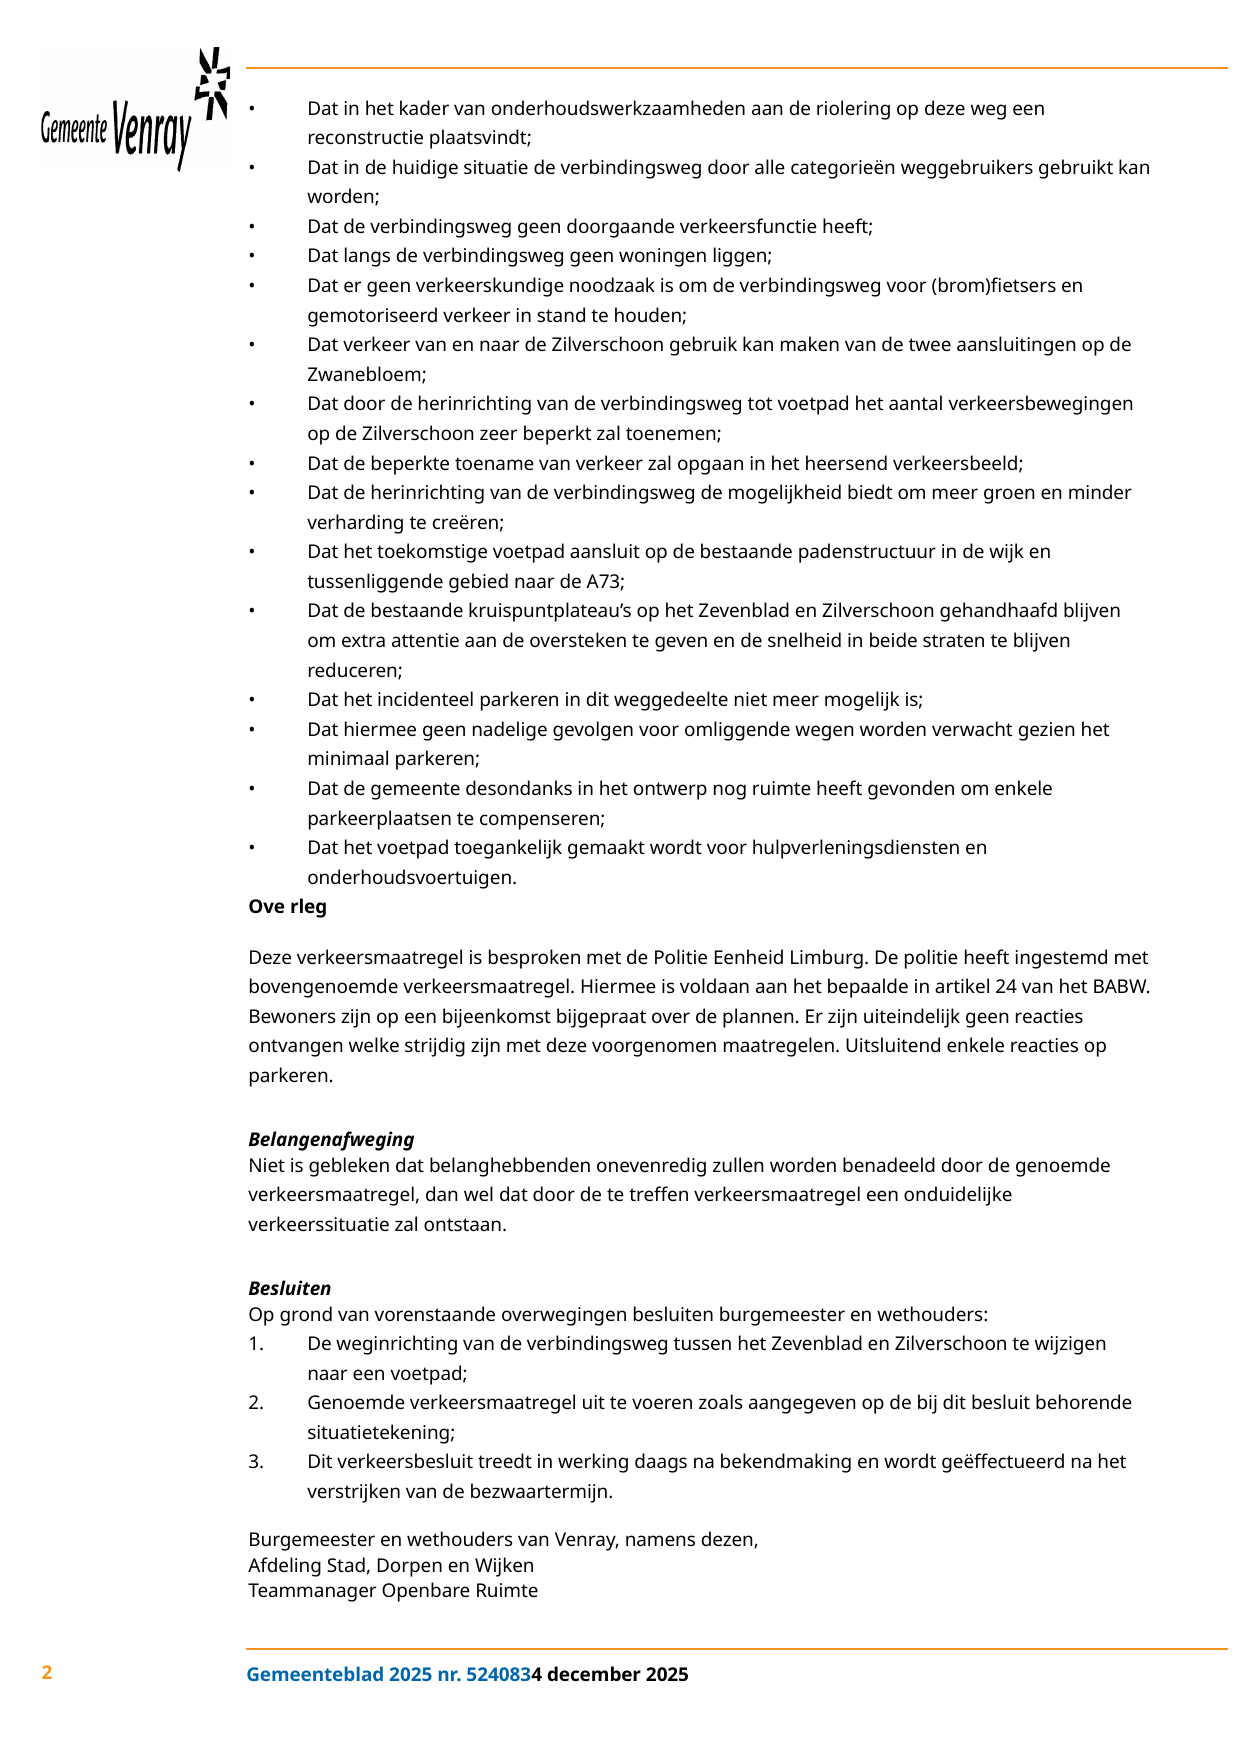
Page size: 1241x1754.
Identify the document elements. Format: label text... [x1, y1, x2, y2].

list Genoemde verkeersmaatregel uit te voeren zoals aangegeven op de bij dit besluit behorende situatietekening; [248, 1389, 1152, 1445]
list Dat er geen verkeerskundige noodzaak is om de verbindingsweg voor (brom)fietsers en gemotoriseerd verkeer in stand te houden; [248, 272, 1152, 328]
text Afdeling Stad, Dorpen en Wijken [248, 1552, 1152, 1578]
list De weginrichting van de verbindingsweg tussen het Zevenblad en Zilverschoon te wijzigen naar een voetpad; [248, 1330, 1152, 1386]
list Dat in het kader van onderhoudswerkzaamheden aan de riolering op deze weg een reconstructie plaatsvindt; [248, 95, 1152, 150]
list Dat de herinrichting van de verbindingsweg de mogelijkheid biedt om meer groen en minder verharding te creëren; [248, 479, 1152, 535]
list Dat de bestaande kruispuntplateau’s op het Zevenblad en Zilverschoon gehandhaafd blijven om extra attentie aan de oversteken te geven en de snelheid in beide straten te blijven reduceren; [248, 598, 1152, 683]
text Deze verkeersmaatregel is besproken met de Politie Eenheid Limburg. De politie heeft ingestemd met bovengenoemde verkeersmaatregel. Hiermee is voldaan aan het bepaalde in artikel 24 van het BABW. Bewoners zijn op een bijeenkomst bijgepraat over de plannen. Er zijn uiteindelijk geen reacties ontvangen welke strijdig zijn met deze voorgenomen maatregelen. Uitsluitend enkele reacties op parkeren. [248, 944, 1152, 1088]
list Dit verkeersbesluit treedt in werking daags na bekendmaking en wordt geëffectueerd na het verstrijken van de bezwaartermijn. [248, 1449, 1152, 1504]
text Burgemeester en wethouders van Venray, namens dezen, [248, 1526, 1152, 1552]
list Dat het toekomstige voetpad aansluit op de bestaande padenstructuur in de wijk en tussenliggende gebied naar de A73; [248, 538, 1152, 594]
list Dat hiermee geen nadelige gevolgen voor omliggende wegen worden verwacht gezien het minimaal parkeren; [248, 716, 1152, 771]
list Dat langs de verbindingsweg geen woningen liggen; [248, 243, 1152, 268]
text Belangenafweging [248, 1126, 1152, 1152]
list Dat het incidenteel parkeren in dit weggedeelte niet meer mogelijk is; [248, 686, 1152, 712]
text Teammanager Openbare Ruimte [248, 1578, 1152, 1603]
list Dat het voetpad toegankelijk gemaakt wordt voor hulpverleningsdiensten en onderhoudsvoertuigen. [248, 834, 1152, 890]
list Dat door de herinrichting van de verbindingsweg tot voetpad het aantal verkeersbewegingen op de Zilverschoon zeer beperkt zal toenemen; [248, 391, 1152, 446]
list Dat de beperkte toename van verkeer zal opgaan in het heersend verkeersbeeld; [248, 450, 1152, 476]
list Dat verkeer van en naar de Zilverschoon gebruik kan maken van de twee aansluitingen op de Zwanebloem; [248, 331, 1152, 387]
list Dat in de huidige situatie de verbindingsweg door alle categorieën weggebruikers gebruikt kan worden; [248, 154, 1152, 209]
picture [41, 47, 231, 172]
text Niet is gebleken dat belanghebbenden onevenredig zullen worden benadeeld door de genoemde verkeersmaatregel, dan wel dat door de te treffen verkeersmaatregel een onduidelijke verkeerssituatie zal ontstaan. [248, 1152, 1152, 1237]
list Dat de verbindingsweg geen doorgaande verkeersfunctie heeft; [248, 213, 1152, 239]
text Besluiten [248, 1275, 1152, 1301]
text Op grond van vorenstaande overwegingen besluiten burgemeester en wethouders: [248, 1301, 1152, 1327]
text Ove rleg [248, 893, 1152, 919]
list Dat de gemeente desondanks in het ontwerp nog ruimte heeft gevonden om enkele parkeerplaatsen te compenseren; [248, 775, 1152, 831]
